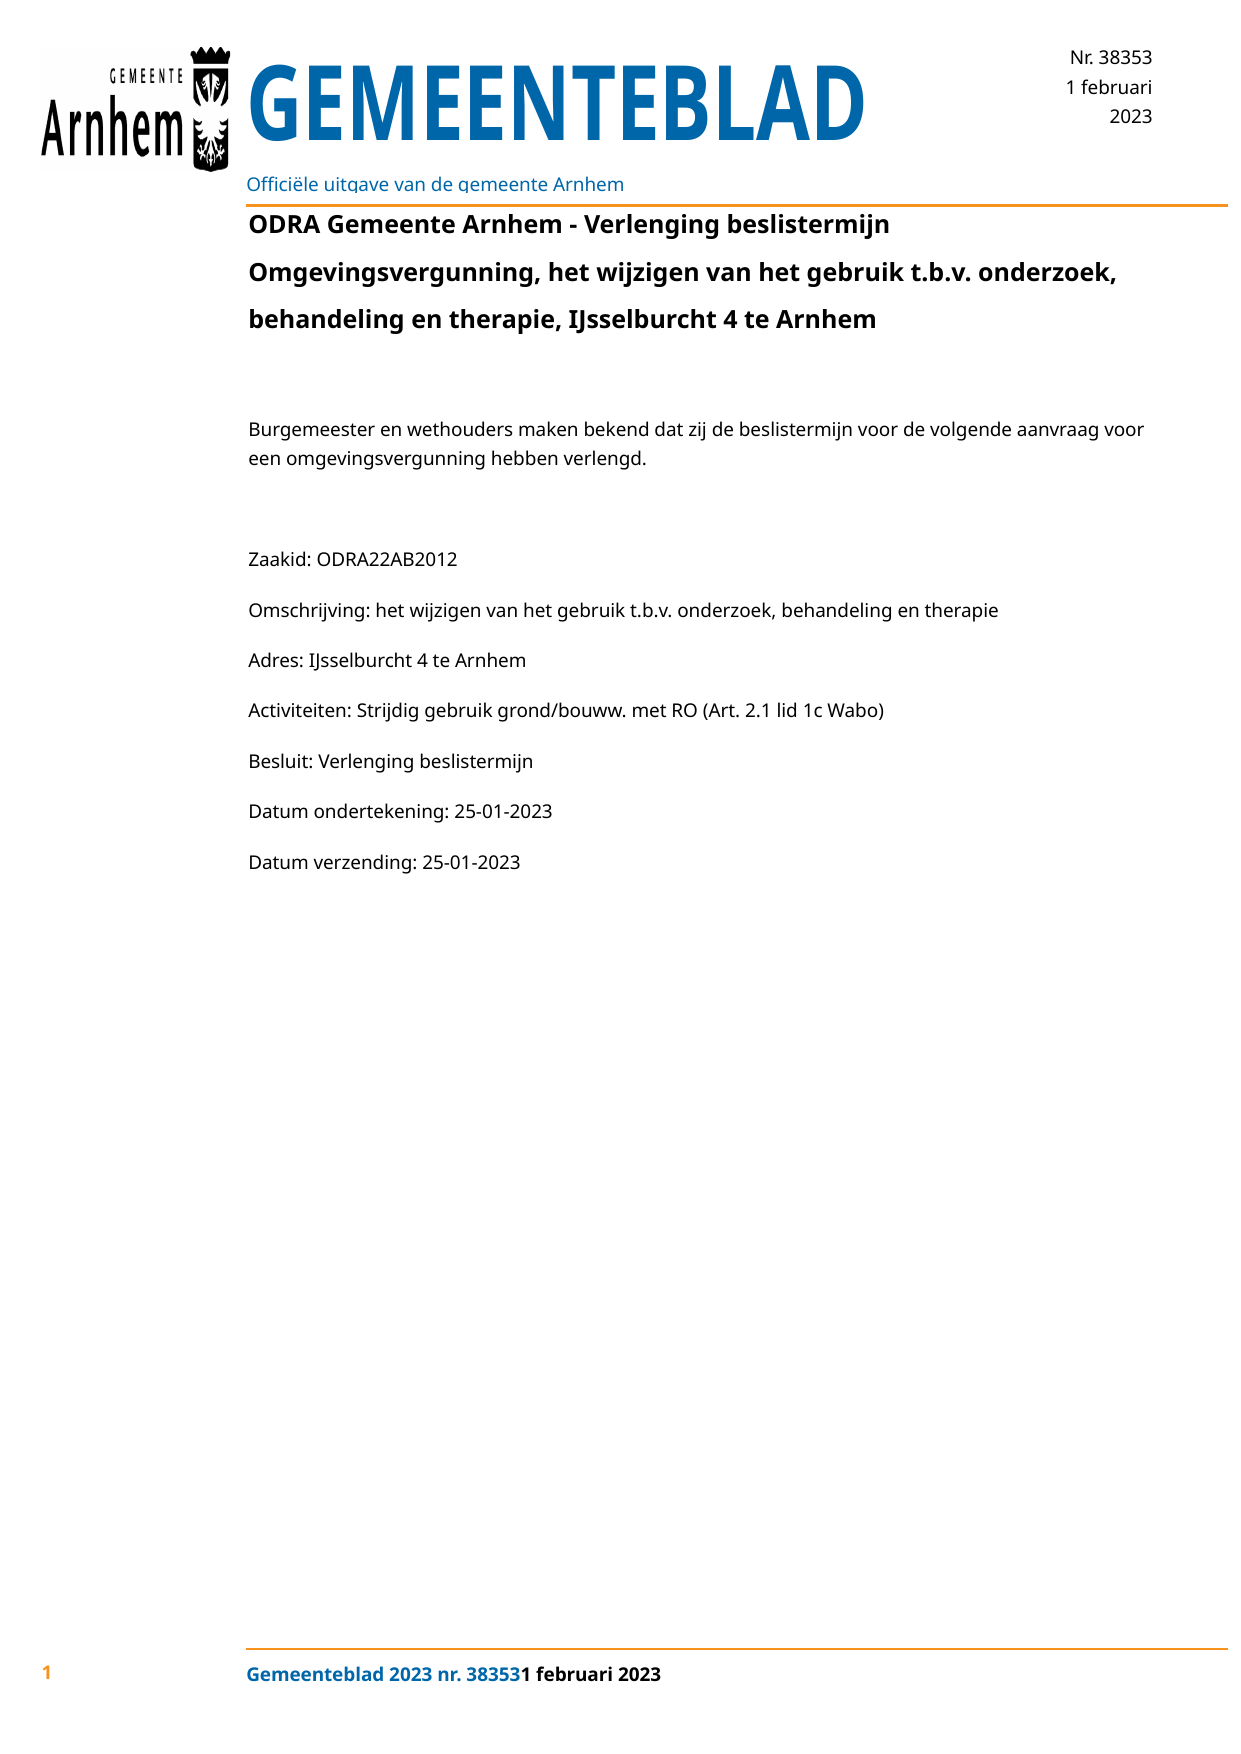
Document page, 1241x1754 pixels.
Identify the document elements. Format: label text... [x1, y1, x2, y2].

text Omschrijving: het wijzigen van het gebruik t.b.v. onderzoek, behandeling en therapie [248, 597, 1152, 622]
text Besluit: Verlenging beslistermijn [248, 748, 1152, 774]
text Datum verzending: 25-01-2023 [248, 849, 1152, 874]
text Burgemeester en wethouders maken bekend dat zij de beslistermijn voor de volgende aanvraag voor een omgevingsvergunning hebben verlengd. [248, 416, 1152, 471]
text Adres: IJsselburcht 4 te Arnhem [248, 647, 1152, 673]
text ODRA Gemeente Arnhem - Verlenging beslistermijn Omgevingsvergunning, het wijzigen van het gebruik t.b.v. onderzoek, behandeling en therapie, IJsselburcht 4 te Arnhem [248, 207, 1152, 336]
picture [41, 47, 231, 172]
text Activiteiten: Strijdig gebruik grond/bouww. met RO (Art. 2.1 lid 1c Wabo) [248, 698, 1152, 723]
text Datum ondertekening: 25-01-2023 [248, 798, 1152, 824]
text Zaakid: ODRA22AB2012 [248, 546, 1152, 572]
